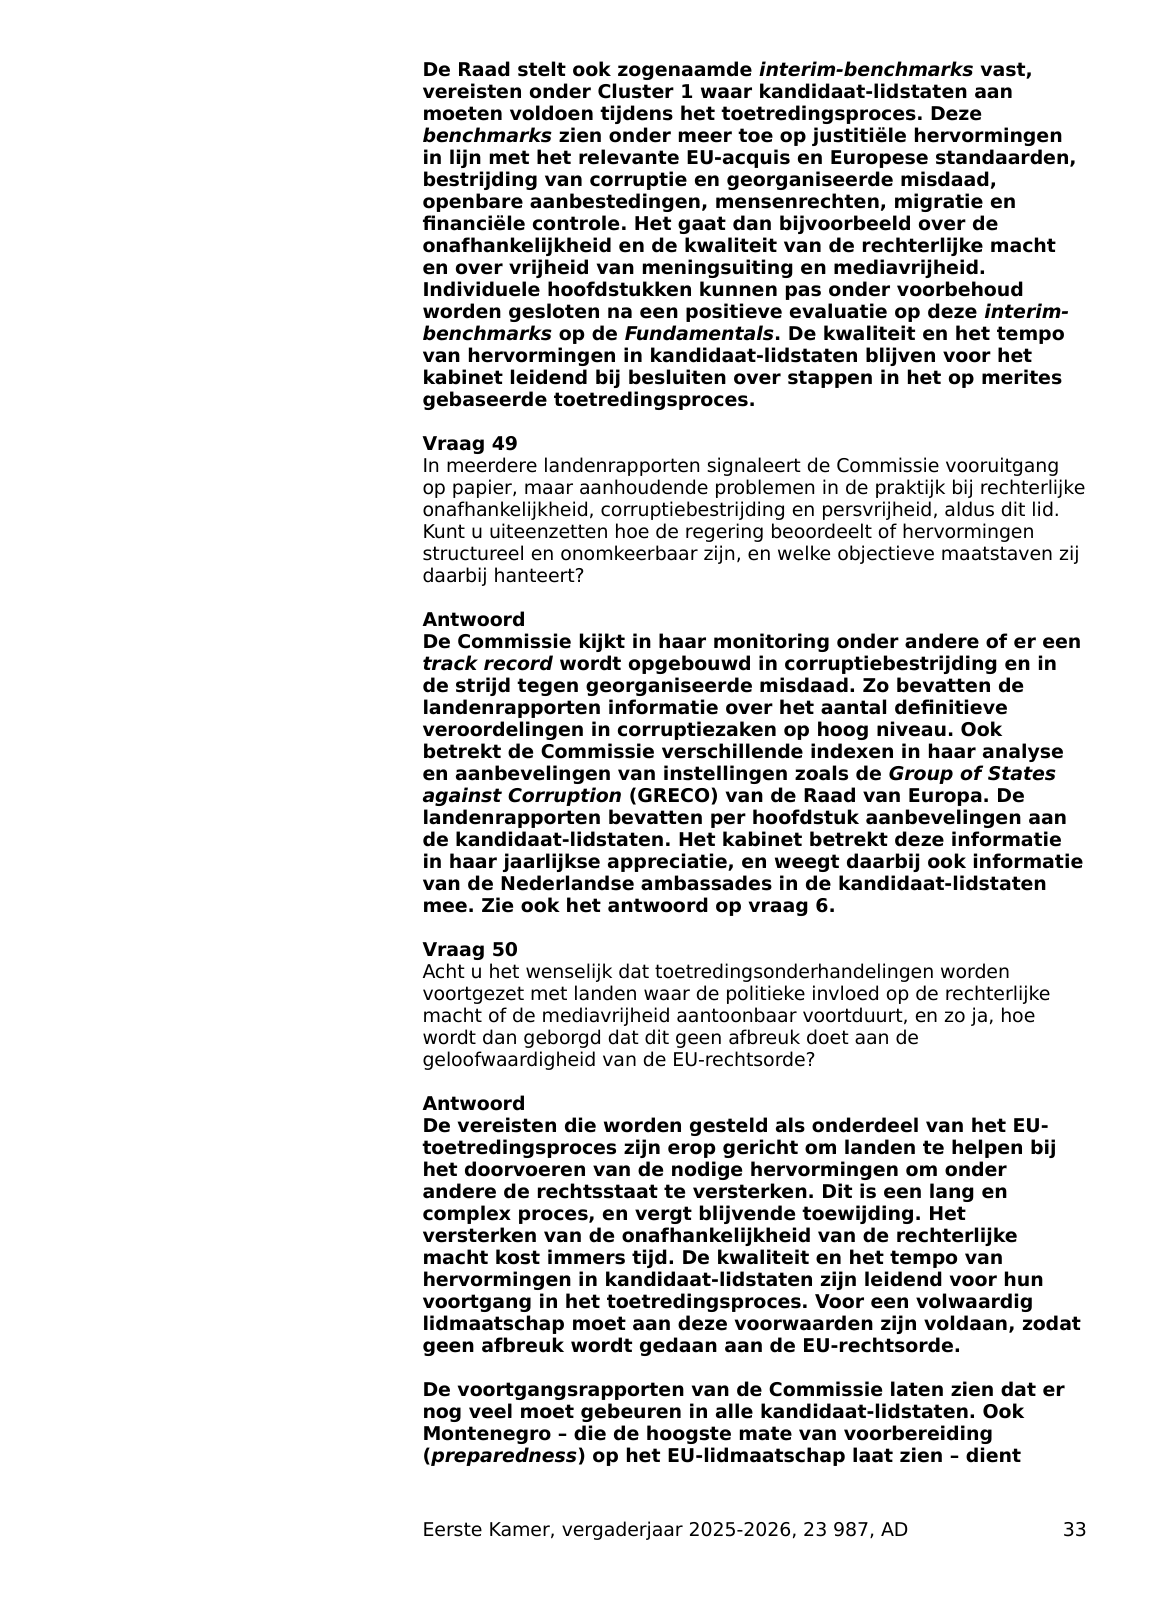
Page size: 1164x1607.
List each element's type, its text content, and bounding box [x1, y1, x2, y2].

text Antwoord [422, 1093, 1087, 1115]
text De voortgangsrapporten van de Commissie laten zien dat er nog veel moet gebeuren in alle kandidaat-lidstaten. Ook Montenegro – die de hoogste mate van voorbereiding (preparedness) op het EU-lidmaatschap laat zien – dient [422, 1379, 1087, 1467]
text De Commissie kijkt in haar monitoring onder andere of er een track record wordt opgebouwd in corruptiebestrijding en in de strijd tegen georganiseerde misdaad. Zo bevatten de landenrapporten informatie over het aantal definitieve veroordelingen in corruptiezaken op hoog niveau. Ook betrekt de Commissie verschillende indexen in haar analyse en aanbevelingen van instellingen zoals de Group of States against Corruption (GRECO) van de Raad van Europa. De landenrapporten bevatten per hoofdstuk aanbevelingen aan de kandidaat-lidstaten. Het kabinet betrekt deze informatie in haar jaarlijkse appreciatie, en weegt daarbij ook informatie van de Nederlandse ambassades in de kandidaat-lidstaten mee. Zie ook het antwoord op vraag 6. [422, 631, 1087, 917]
text De vereisten die worden gesteld als onderdeel van het EU-toetredingsproces zijn erop gericht om landen te helpen bij het doorvoeren van de nodige hervormingen om onder andere de rechtsstaat te versterken. Dit is een lang en complex proces, en vergt blijvende toewijding. Het versterken van de onafhankelijkheid van de rechterlijke macht kost immers tijd. De kwaliteit en het tempo van hervormingen in kandidaat-lidstaten zijn leidend voor hun voortgang in het toetredingsproces. Voor een volwaardig lidmaatschap moet aan deze voorwaarden zijn voldaan, zodat geen afbreuk wordt gedaan aan de EU-rechtsorde. [422, 1115, 1087, 1357]
text Acht u het wenselijk dat toetredingsonderhandelingen worden voortgezet met landen waar de politieke invloed op de rechterlijke macht of de mediavrijheid aantoonbaar voortduurt, en zo ja, hoe wordt dan geborgd dat dit geen afbreuk doet aan de geloofwaardigheid van de EU-rechtsorde? [422, 961, 1087, 1071]
text Antwoord [422, 609, 1087, 631]
text Vraag 50 [422, 939, 1087, 961]
text In meerdere landenrapporten signaleert de Commissie vooruitgang op papier, maar aanhoudende problemen in de praktijk bij rechterlijke onafhankelijkheid, corruptiebestrijding en persvrijheid, aldus dit lid. Kunt u uiteenzetten hoe de regering beoordeelt of hervormingen structureel en onomkeerbaar zijn, en welke objectieve maatstaven zij daarbij hanteert? [422, 455, 1087, 587]
text Vraag 49 [422, 433, 1087, 455]
text De Raad stelt ook zogenaamde interim-benchmarks vast, vereisten onder Cluster 1 waar kandidaat-lidstaten aan moeten voldoen tijdens het toetredingsproces. Deze benchmarks zien onder meer toe op justitiële hervormingen in lijn met het relevante EU-acquis en Europese standaarden, bestrijding van corruptie en georganiseerde misdaad, openbare aanbestedingen, mensenrechten, migratie en financiële controle. Het gaat dan bijvoorbeeld over de onafhankelijkheid en de kwaliteit van de rechterlijke macht en over vrijheid van meningsuiting en mediavrijheid. Individuele hoofdstukken kunnen pas onder voorbehoud worden gesloten na een positieve evaluatie op deze interim-benchmarks op de Fundamentals. De kwaliteit en het tempo van hervormingen in kandidaat-lidstaten blijven voor het kabinet leidend bij besluiten over stappen in het op merites gebaseerde toetredingsproces. [422, 59, 1087, 411]
